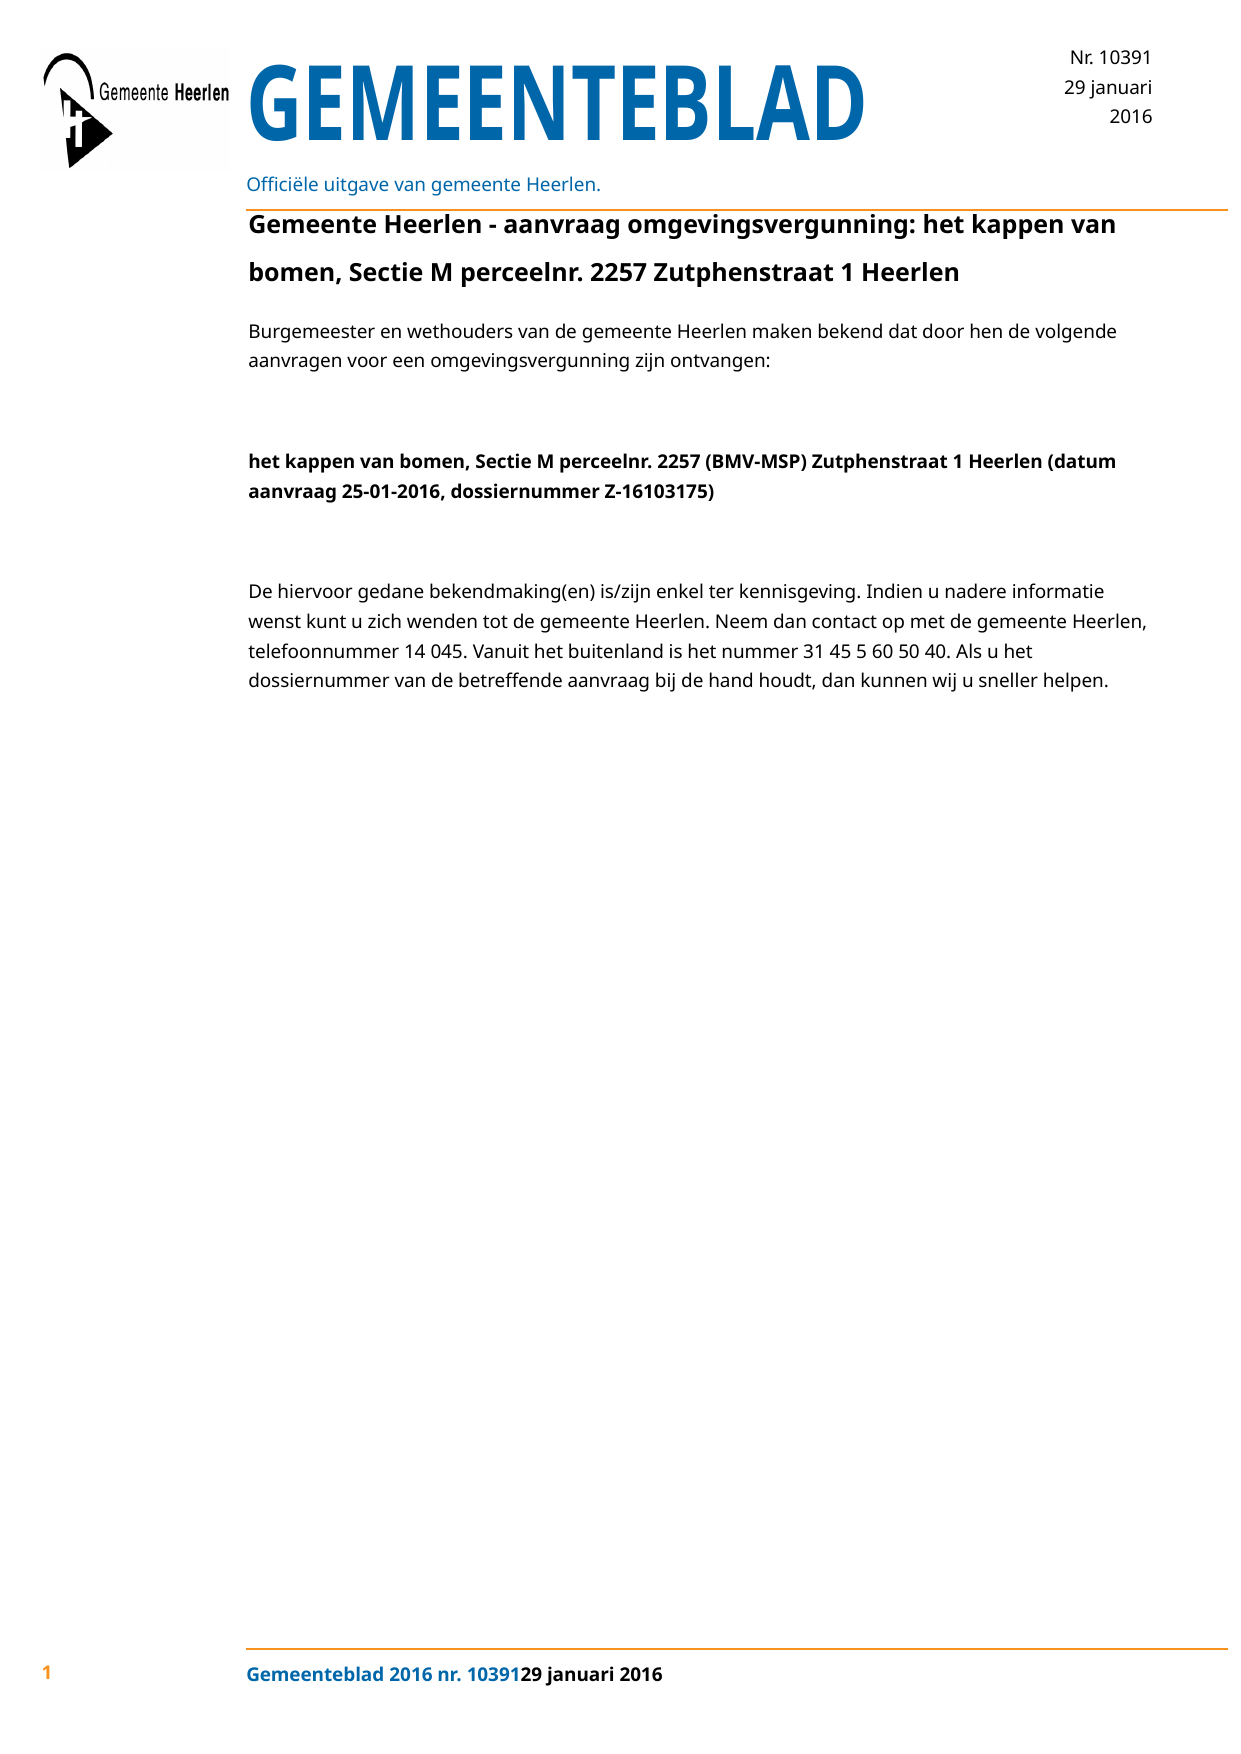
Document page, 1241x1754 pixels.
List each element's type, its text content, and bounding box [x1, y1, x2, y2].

text het kappen van bomen, Sectie M perceelnr. 2257 (BMV-MSP) Zutphenstraat 1 Heerlen (datum aanvraag 25-01-2016, dossiernummer Z-16103175) [248, 448, 1152, 504]
picture [41, 47, 231, 172]
text Gemeente Heerlen - aanvraag omgevingsvergunning: het kappen van bomen, Sectie M perceelnr. 2257 Zutphenstraat 1 Heerlen [248, 211, 1152, 288]
text Burgemeester en wethouders van de gemeente Heerlen maken bekend dat door hen de volgende aanvragen voor een omgevingsvergunning zijn ontvangen: [248, 318, 1152, 373]
text De hiervoor gedane bekendmaking(en) is/zijn enkel ter kennisgeving. Indien u nadere informatie wenst kunt u zich wenden tot de gemeente Heerlen. Neem dan contact op met de gemeente Heerlen, telefoonnummer 14 045. Vanuit het buitenland is het nummer 31 45 5 60 50 40. Als u het dossiernummer van de betreffende aanvraag bij de hand houdt, dan kunnen wij u sneller helpen. [248, 579, 1152, 693]
